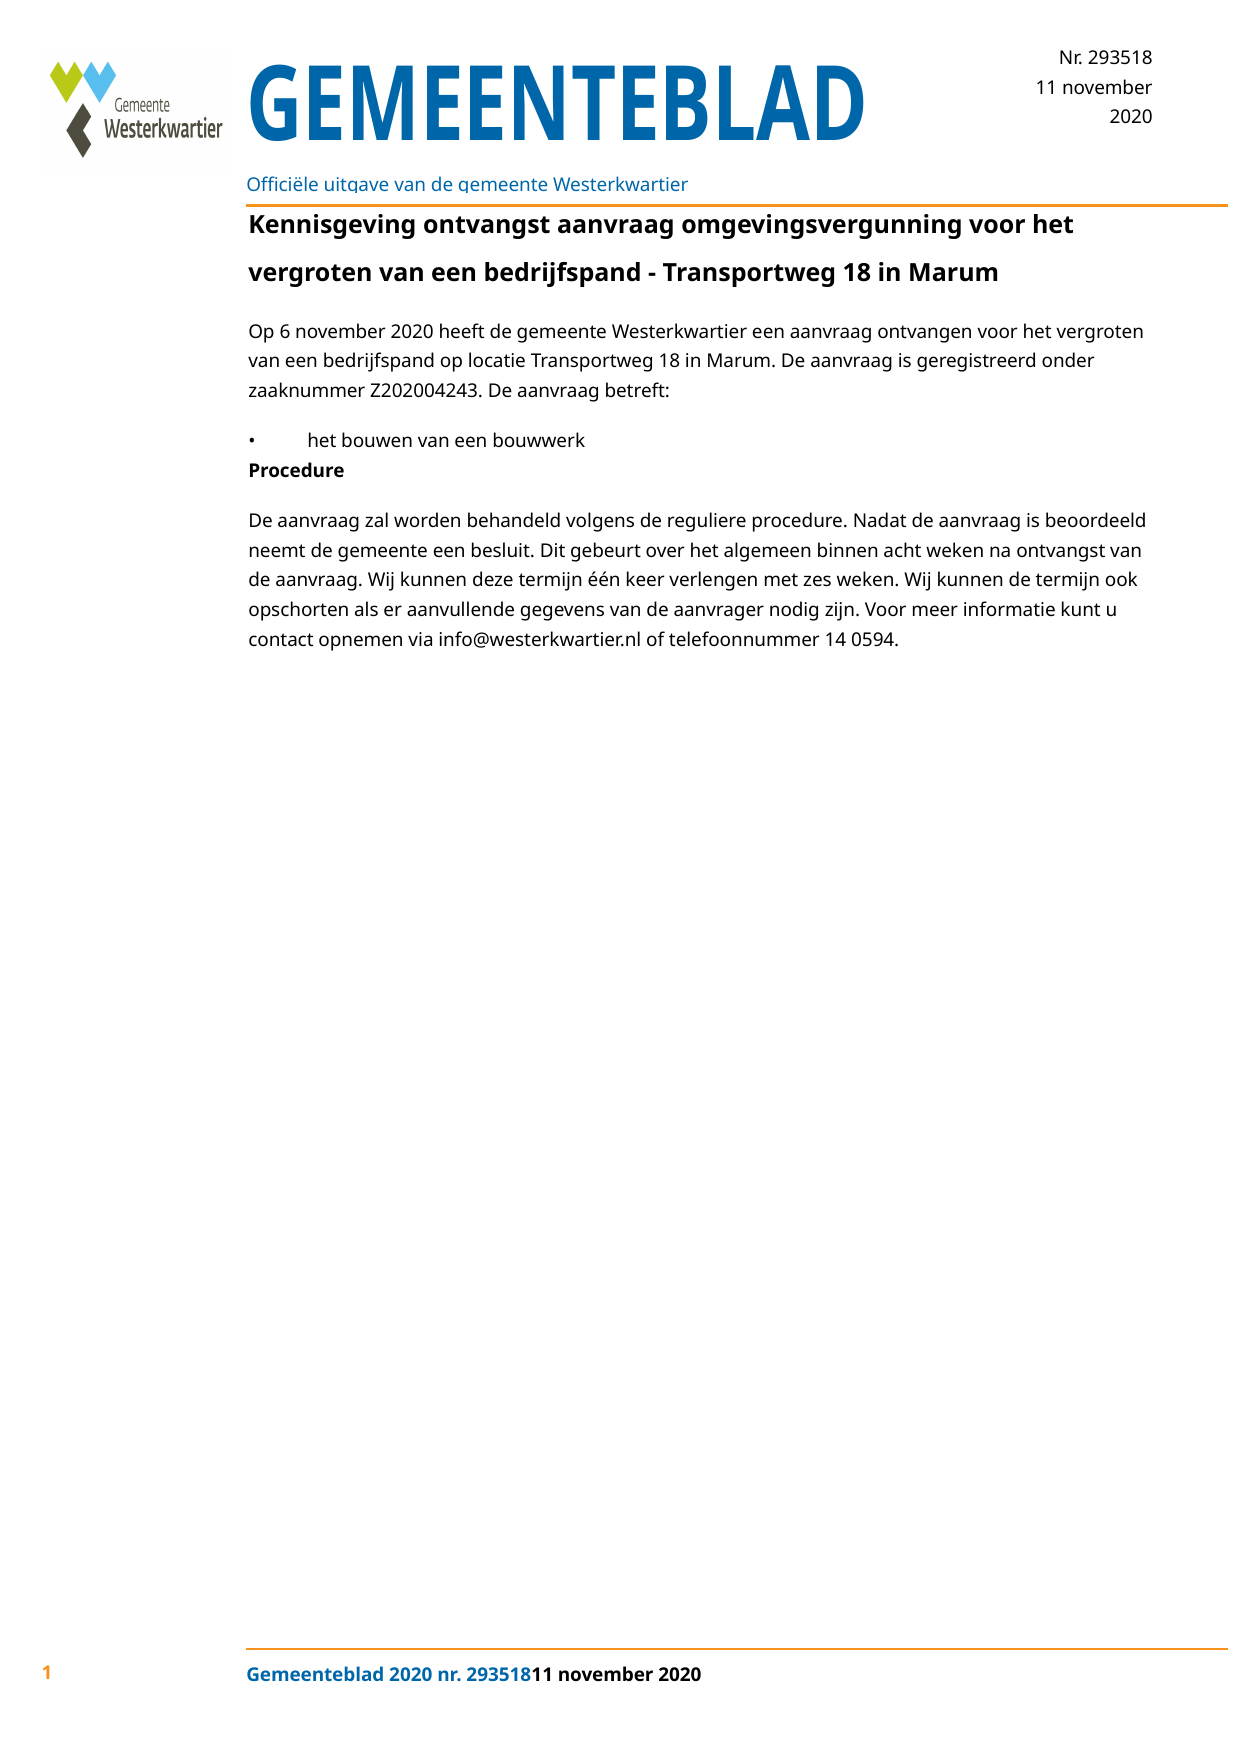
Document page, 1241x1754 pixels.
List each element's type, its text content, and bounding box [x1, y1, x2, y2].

picture [41, 47, 231, 172]
text Procedure [248, 457, 1152, 483]
text De aanvraag zal worden behandeld volgens de reguliere procedure. Nadat de aanvraag is beoordeeld neemt de gemeente een besluit. Dit gebeurt over het algemeen binnen acht weken na ontvangst van de aanvraag. Wij kunnen deze termijn één keer verlengen met zes weken. Wij kunnen de termijn ook opschorten als er aanvullende gegevens van de aanvrager nodig zijn. Voor meer informatie kunt u contact opnemen via info@westerkwartier.nl of telefoonnummer 14 0594. [248, 507, 1152, 652]
text Op 6 november 2020 heeft de gemeente Westerkwartier een aanvraag ontvangen voor het vergroten van een bedrijfspand op locatie Transportweg 18 in Marum. De aanvraag is geregistreerd onder zaaknummer Z202004243. De aanvraag betreft: [248, 318, 1152, 403]
text Kennisgeving ontvangst aanvraag omgevingsvergunning voor het vergroten van een bedrijfspand - Transportweg 18 in Marum [248, 207, 1152, 288]
list het bouwen van een bouwwerk [248, 427, 1152, 453]
